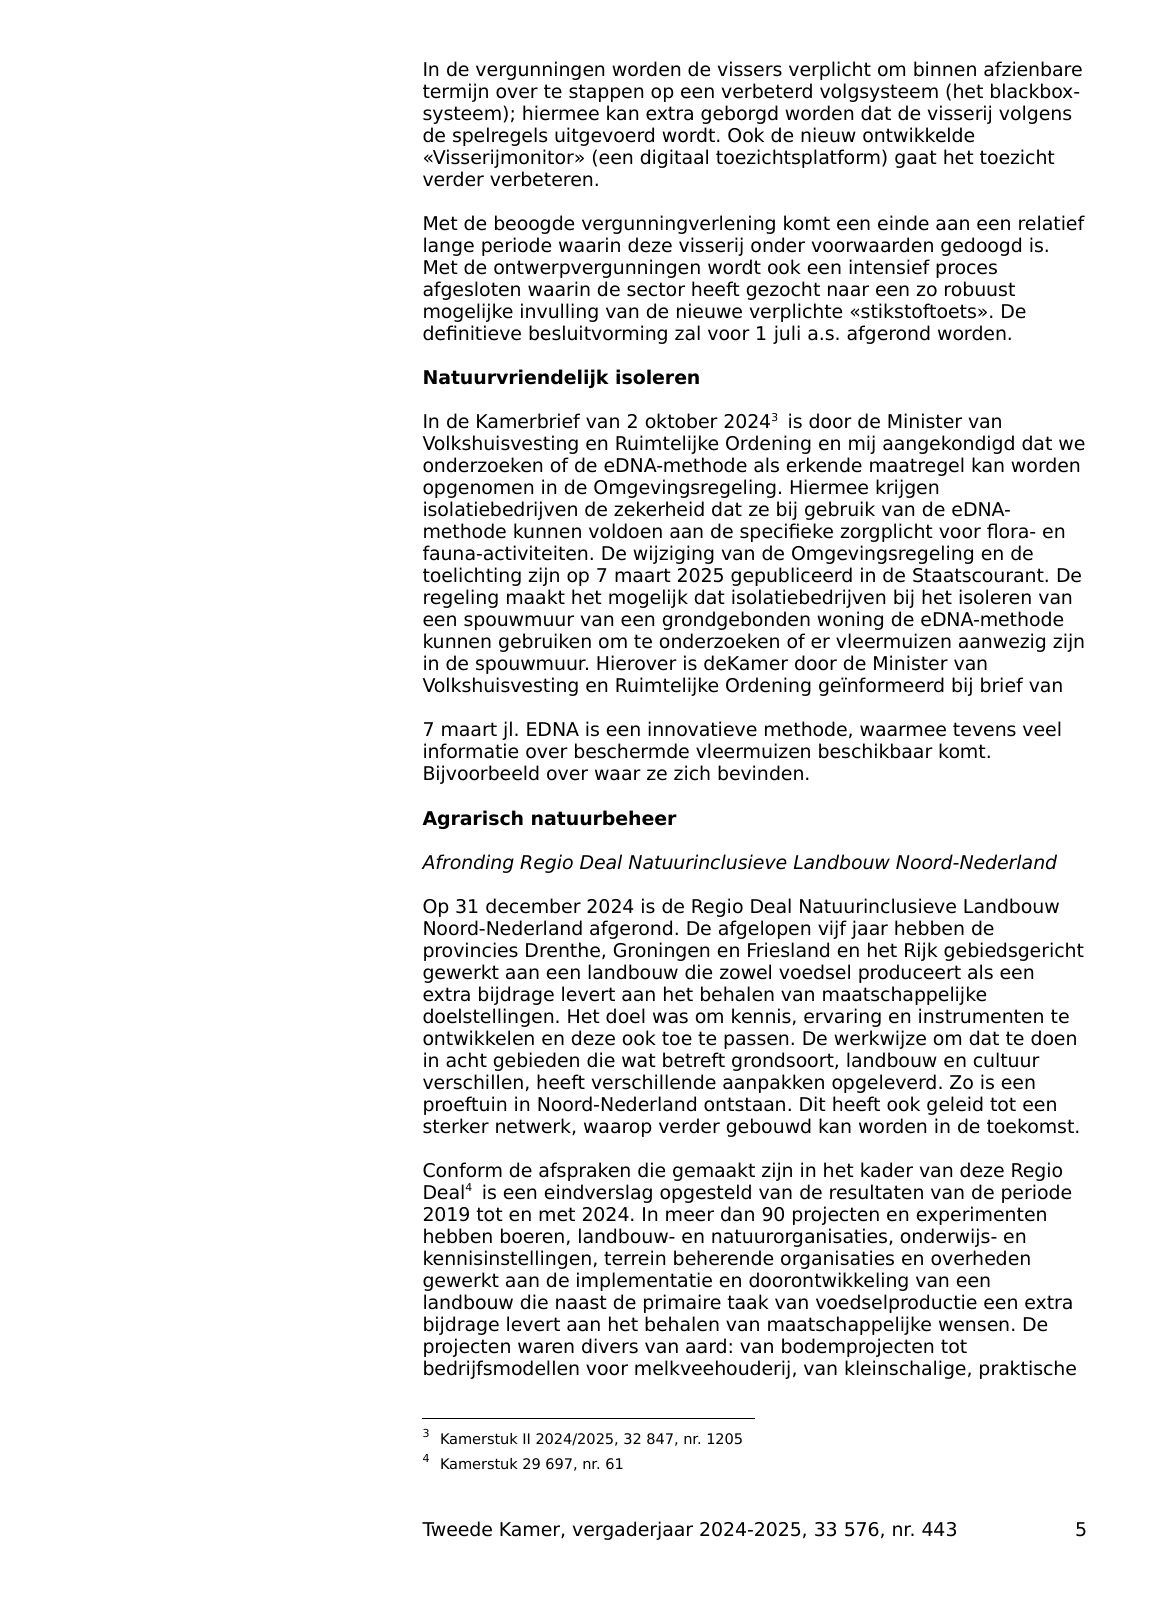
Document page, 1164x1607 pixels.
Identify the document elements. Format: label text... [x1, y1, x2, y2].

text Kamerstuk II 2024/2025, 32 847, nr. 1205 [422, 1427, 1087, 1449]
text Conform de afspraken die gemaakt zijn in het kader van deze Regio Deal is een eindverslag opgesteld van de resultaten van de periode 2019 tot en met 2024. In meer dan 90 projecten en experimenten hebben boeren, landbouw- en natuurorganisaties, onderwijs- en kennisinstellingen, terrein beherende organisaties en overheden gewerkt aan de implementatie en doorontwikkeling van een landbouw die naast de primaire taak van voedselproductie een extra bijdrage levert aan het behalen van maatschappelijke wensen. De projecten waren divers van aard: van bodemprojecten tot bedrijfsmodellen voor melkveehouderij, van kleinschalige, praktische [422, 1160, 1087, 1379]
text Kamerstuk 29 697, nr. 61 [422, 1452, 1087, 1474]
text Met de beoogde vergunningverlening komt een einde aan een relatief lange periode waarin deze visserij onder voorwaarden gedoogd is. Met de ontwerpvergunningen wordt ook een intensief proces afgesloten waarin de sector heeft gezocht naar een zo robuust mogelijke invulling van de nieuwe verplichte «stikstoftoets». De definitieve besluitvorming zal voor 1 juli a.s. afgerond worden. [422, 213, 1087, 345]
text Op 31 december 2024 is de Regio Deal Natuurinclusieve Landbouw Noord-Nederland afgerond. De afgelopen vijf jaar hebben de provincies Drenthe, Groningen en Friesland en het Rijk gebiedsgericht gewerkt aan een landbouw die zowel voedsel produceert als een extra bijdrage levert aan het behalen van maatschappelijke doelstellingen. Het doel was om kennis, ervaring en instrumenten te ontwikkelen en deze ook toe te passen. De werkwijze om dat te doen in acht gebieden die wat betreft grondsoort, landbouw en cultuur verschillen, heeft verschillende aanpakken opgeleverd. Zo is een proeftuin in Noord-Nederland ontstaan. Dit heeft ook geleid tot een sterker netwerk, waarop verder gebouwd kan worden in de toekomst. [422, 896, 1087, 1137]
text In de Kamerbrief van 2 oktober 2024 is door de Minister van Volkshuisvesting en Ruimtelijke Ordening en mij aangekondigd dat we onderzoeken of de eDNA-methode als erkende maatregel kan worden opgenomen in de Omgevingsregeling. Hiermee krijgen isolatiebedrijven de zekerheid dat ze bij gebruik van de eDNA-methode kunnen voldoen aan de specifieke zorgplicht voor flora- en fauna-activiteiten. De wijziging van de Omgevingsregeling en de toelichting zijn op 7 maart 2025 gepubliceerd in de Staatscourant. De regeling maakt het mogelijk dat isolatiebedrijven bij het isoleren van een spouwmuur van een grondgebonden woning de eDNA-methode kunnen gebruiken om te onderzoeken of er vleermuizen aanwezig zijn in de spouwmuur. Hierover is deKamer door de Minister van Volkshuisvesting en Ruimtelijke Ordening geïnformeerd bij brief van [422, 411, 1087, 697]
subtitle Afronding Regio Deal Natuurinclusieve Landbouw Noord-Nederland [422, 852, 1087, 873]
text 7 maart jl. EDNA is een innovatieve methode, waarmee tevens veel informatie over beschermde vleermuizen beschikbaar komt. Bijvoorbeeld over waar ze zich bevinden. [422, 719, 1087, 785]
text In de vergunningen worden de vissers verplicht om binnen afzienbare termijn over te stappen op een verbeterd volgsysteem (het blackbox-systeem); hiermee kan extra geborgd worden dat de visserij volgens de spelregels uitgevoerd wordt. Ook de nieuw ontwikkelde «Visserijmonitor» (een digitaal toezichtsplatform) gaat het toezicht verder verbeteren. [422, 59, 1087, 191]
subtitle Natuurvriendelijk isoleren [422, 367, 1087, 389]
subtitle Agrarisch natuurbeheer [422, 807, 1087, 829]
